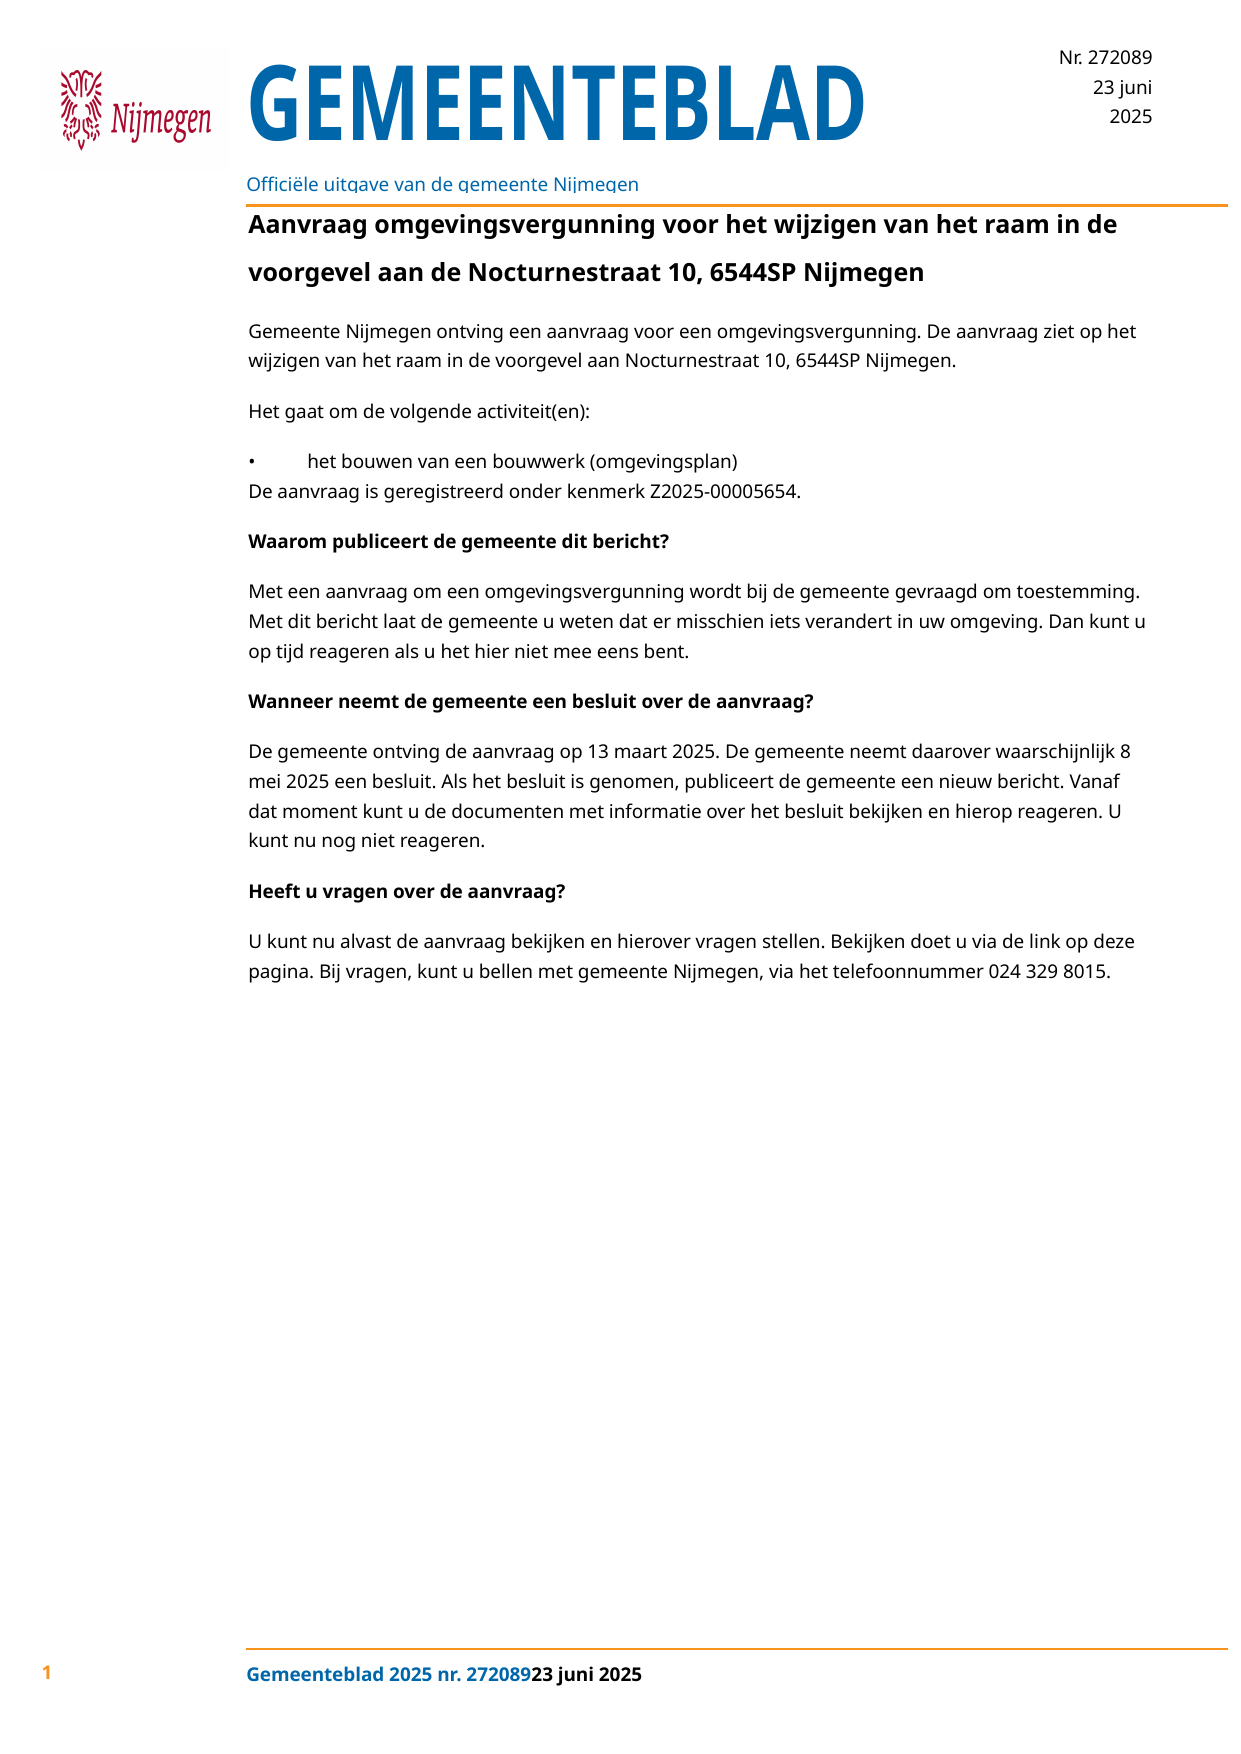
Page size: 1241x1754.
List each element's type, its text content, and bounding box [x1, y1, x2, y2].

list het bouwen van een bouwwerk (omgevingsplan) [248, 448, 1152, 474]
text Heeft u vragen over de aanvraag? [248, 878, 1152, 904]
text De aanvraag is geregistreerd onder kenmerk Z2025-00005654. [248, 478, 1152, 504]
text Wanneer neemt de gemeente een besluit over de aanvraag? [248, 688, 1152, 714]
text U kunt nu alvast de aanvraag bekijken en hierover vragen stellen. Bekijken doet u via de link op deze pagina. Bij vragen, kunt u bellen met gemeente Nijmegen, via het telefoonnummer 024 329 8015. [248, 928, 1152, 984]
text Met een aanvraag om een omgevingsvergunning wordt bij de gemeente gevraagd om toestemming. Met dit bericht laat de gemeente u weten dat er misschien iets verandert in uw omgeving. Dan kunt u op tijd reageren als u het hier niet mee eens bent. [248, 579, 1152, 664]
picture [41, 47, 231, 172]
text Aanvraag omgevingsvergunning voor het wijzigen van het raam in de voorgevel aan de Nocturnestraat 10, 6544SP Nijmegen [248, 207, 1152, 288]
text Waarom publiceert de gemeente dit bericht? [248, 528, 1152, 554]
text De gemeente ontving de aanvraag op 13 maart 2025. De gemeente neemt daarover waarschijnlijk 8 mei 2025 een besluit. Als het besluit is genomen, publiceert de gemeente een nieuw bericht. Vanaf dat moment kunt u de documenten met informatie over het besluit bekijken en hierop reageren. U kunt nu nog niet reageren. [248, 739, 1152, 853]
text Het gaat om de volgende activiteit(en): [248, 398, 1152, 424]
text Gemeente Nijmegen ontving een aanvraag voor een omgevingsvergunning. De aanvraag ziet op het wijzigen van het raam in de voorgevel aan Nocturnestraat 10, 6544SP Nijmegen. [248, 318, 1152, 373]
